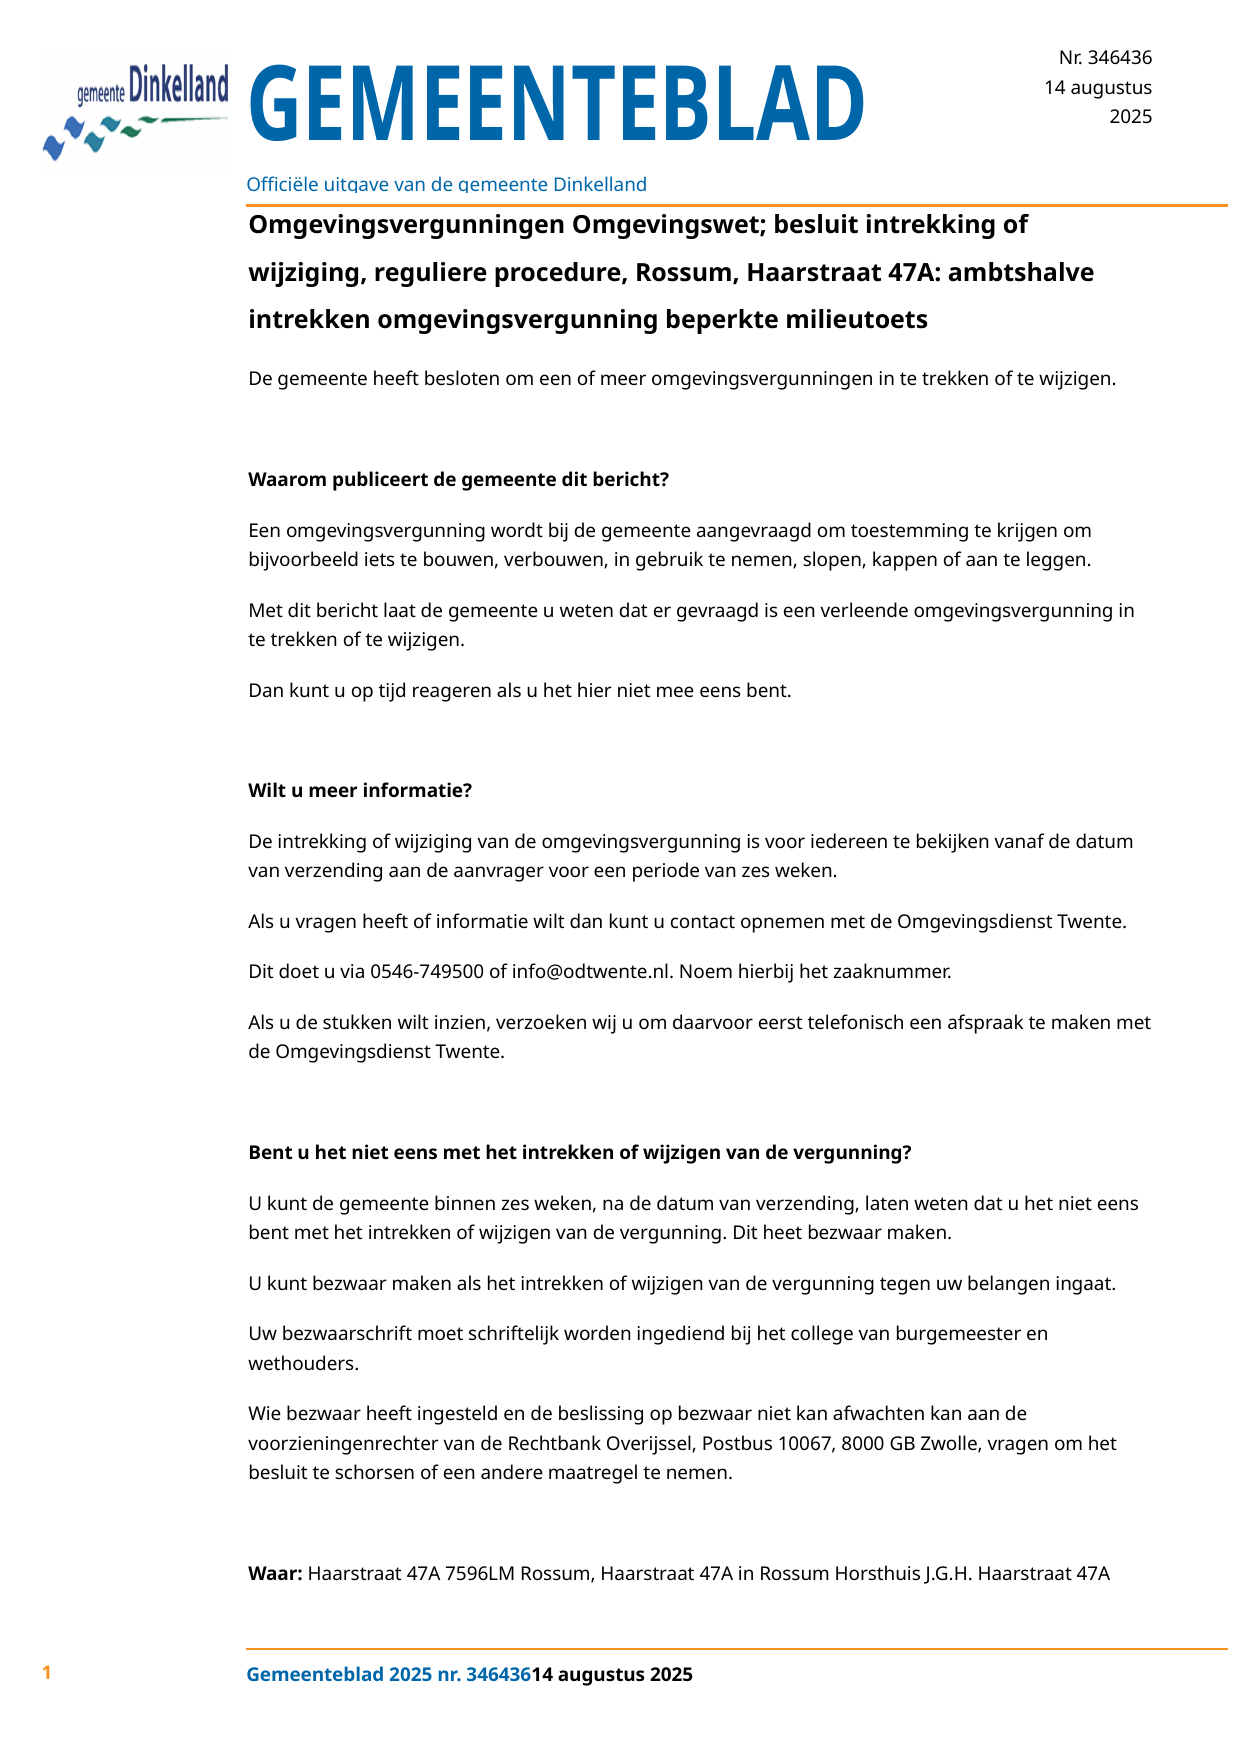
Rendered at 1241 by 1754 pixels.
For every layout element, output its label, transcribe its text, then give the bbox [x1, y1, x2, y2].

text Met dit bericht laat de gemeente u weten dat er gevraagd is een verleende omgevingsvergunning in te trekken of te wijzigen. [248, 597, 1152, 652]
text U kunt de gemeente binnen zes weken, na de datum van verzending, laten weten dat u het niet eens bent met het intrekken of wijzigen van de vergunning. Dit heet bezwaar maken. [248, 1190, 1152, 1245]
text Een omgevingsvergunning wordt bij de gemeente aangevraagd om toestemming te krijgen om bijvoorbeeld iets te bouwen, verbouwen, in gebruik te nemen, slopen, kappen of aan te leggen. [248, 517, 1152, 572]
picture [41, 47, 231, 172]
text Wie bezwaar heeft ingesteld en de beslissing op bezwaar niet kan afwachten kan aan de voorzieningenrechter van de Rechtbank Overijssel, Postbus 10067, 8000 GB Zwolle, vragen om het besluit te schorsen of een andere maatregel te nemen. [248, 1400, 1152, 1485]
text Als u vragen heeft of informatie wilt dan kunt u contact opnemen met de Omgevingsdienst Twente. [248, 908, 1152, 934]
text Bent u het niet eens met het intrekken of wijzigen van de vergunning? [248, 1139, 1152, 1165]
text Dan kunt u op tijd reageren als u het hier niet mee eens bent. [248, 677, 1152, 702]
text Waarom publiceert de gemeente dit bericht? [248, 466, 1152, 492]
text De intrekking of wijziging van de omgevingsvergunning is voor iedereen te bekijken vanaf de datum van verzending aan de aanvrager voor een periode van zes weken. [248, 828, 1152, 883]
text De gemeente heeft besloten om een of meer omgevingsvergunningen in te trekken of te wijzigen. [248, 366, 1152, 391]
text Als u de stukken wilt inzien, verzoeken wij u om daarvoor eerst telefonisch een afspraak te maken met de Omgevingsdienst Twente. [248, 1009, 1152, 1064]
text Waar: Haarstraat 47A 7596LM Rossum, Haarstraat 47A in Rossum Horsthuis J.G.H. Haarstraat 47A [248, 1560, 1152, 1586]
text Wilt u meer informatie? [248, 778, 1152, 803]
text Dit doet u via 0546-749500 of info@odtwente.nl. Noem hierbij het zaaknummer. [248, 958, 1152, 984]
text Omgevingsvergunningen Omgevingswet; besluit intrekking of wijziging, reguliere procedure, Rossum, Haarstraat 47A: ambtshalve intrekken omgevingsvergunning beperkte milieutoets [248, 207, 1152, 336]
text U kunt bezwaar maken als het intrekken of wijzigen van de vergunning tegen uw belangen ingaat. [248, 1270, 1152, 1295]
text Uw bezwaarschrift moet schriftelijk worden ingediend bij het college van burgemeester en wethouders. [248, 1320, 1152, 1375]
